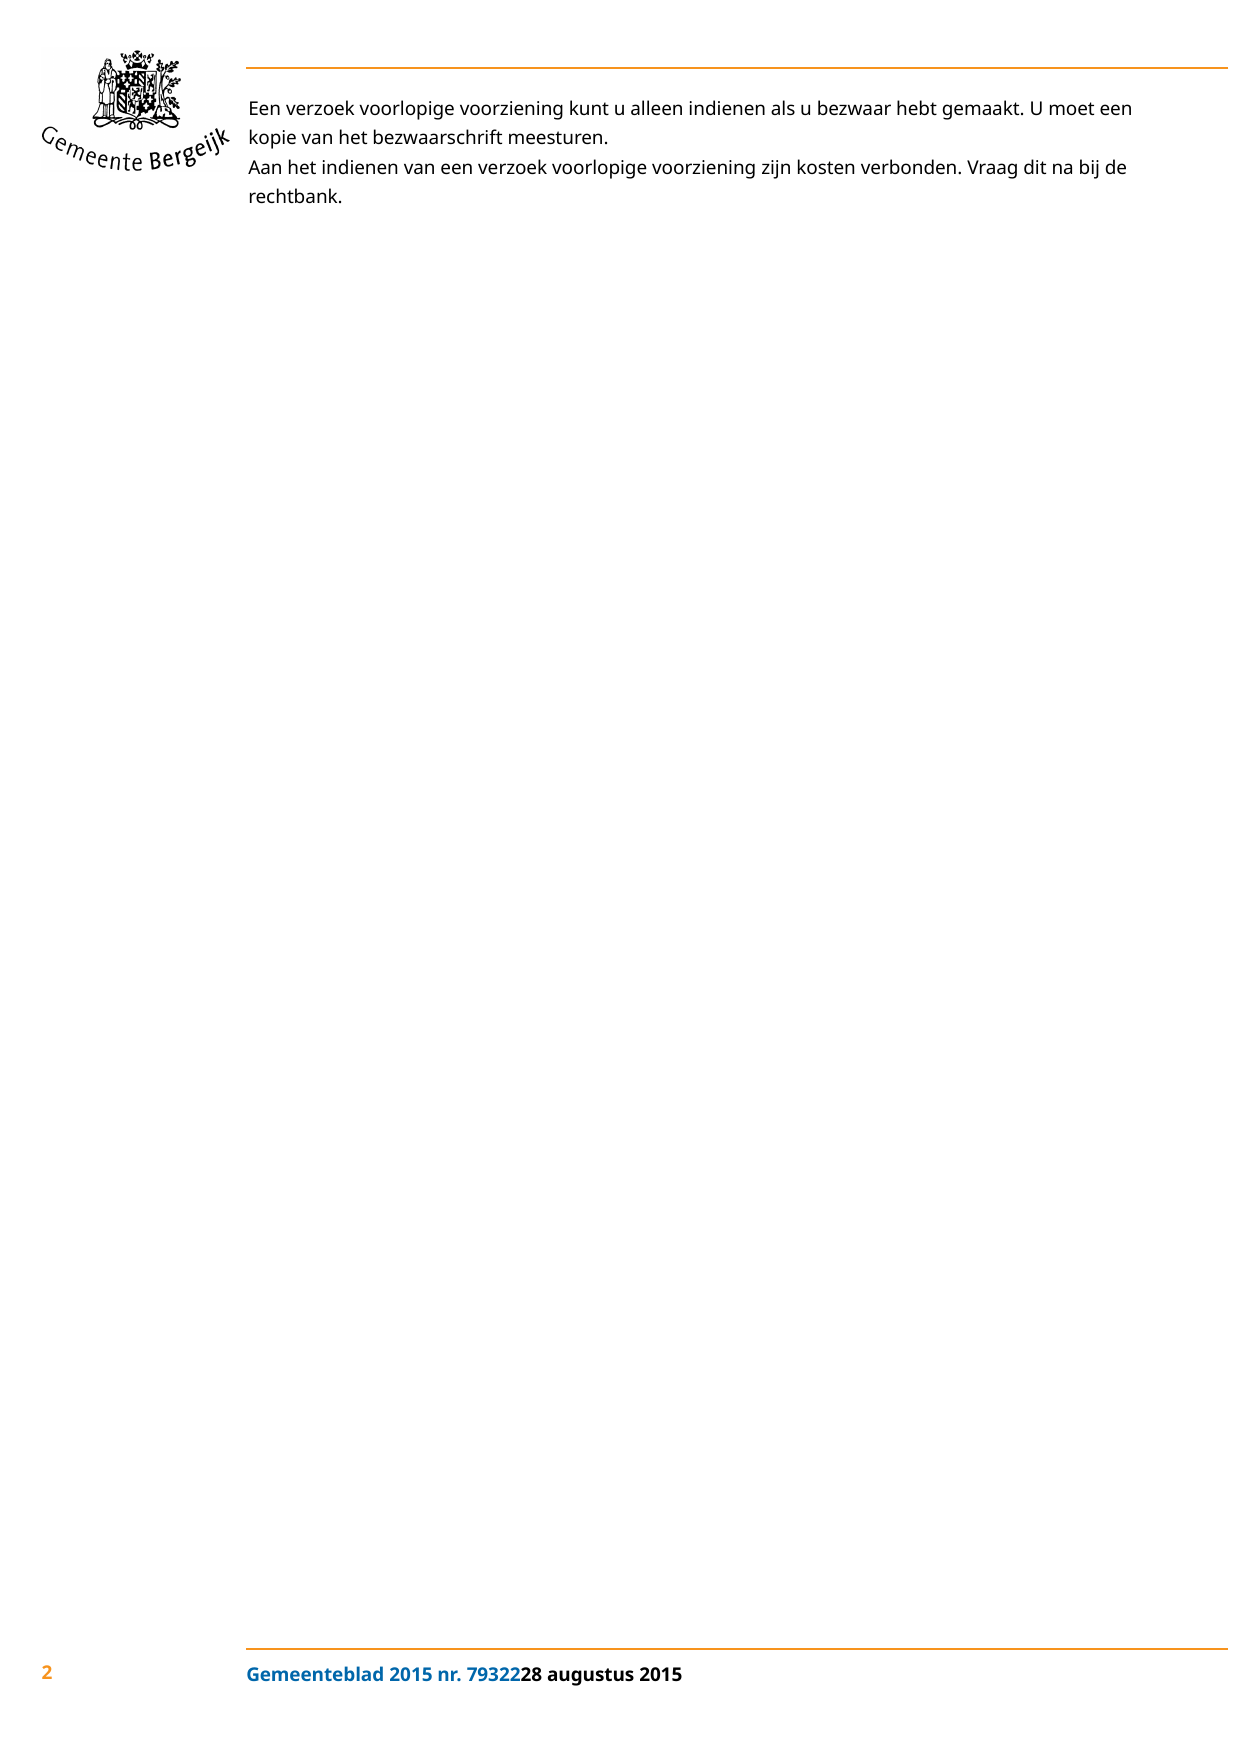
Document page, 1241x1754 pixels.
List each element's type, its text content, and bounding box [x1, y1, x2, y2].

text Aan het indienen van een verzoek voorlopige voorziening zijn kosten verbonden. Vraag dit na bij de rechtbank. [248, 154, 1152, 209]
picture [41, 47, 231, 172]
text Een verzoek voorlopige voorziening kunt u alleen indienen als u bezwaar hebt gemaakt. U moet een kopie van het bezwaarschrift meesturen. [248, 95, 1152, 150]
